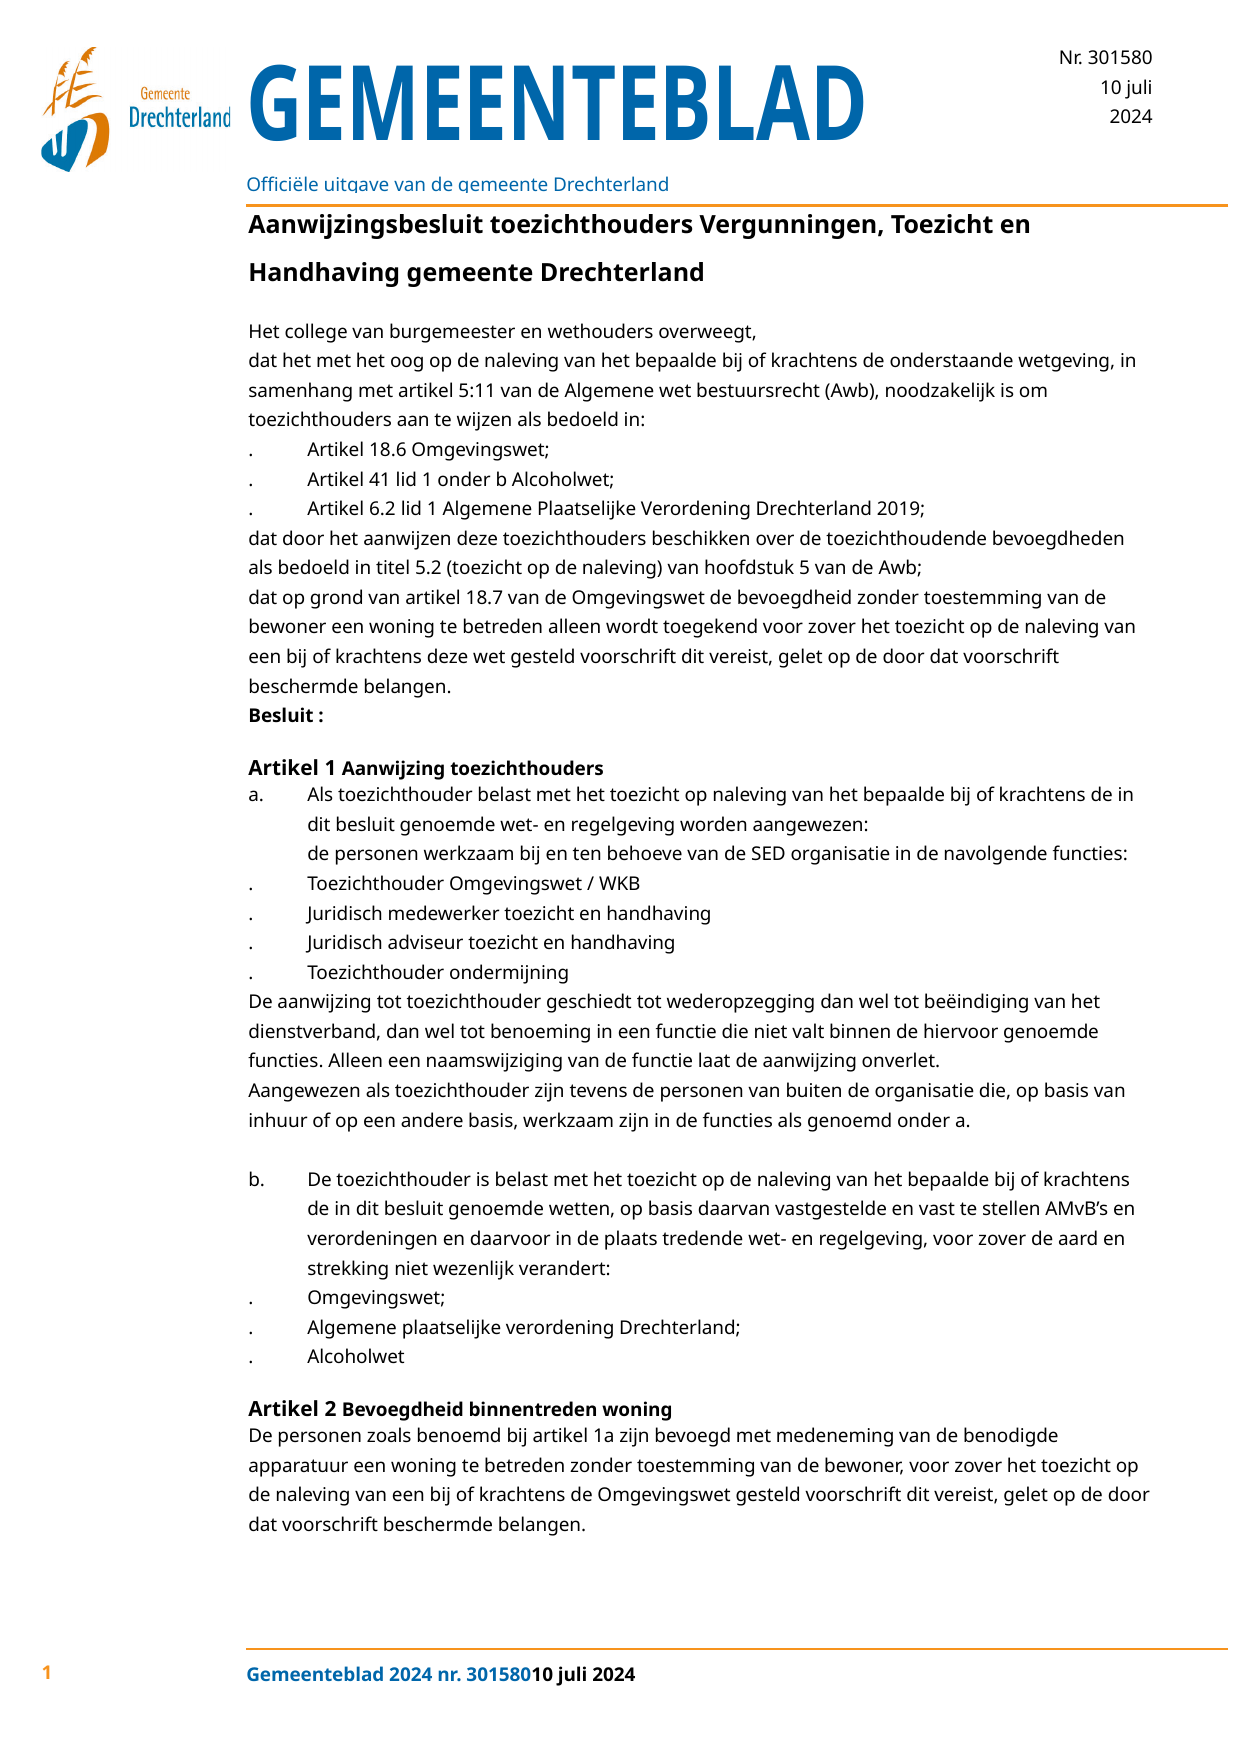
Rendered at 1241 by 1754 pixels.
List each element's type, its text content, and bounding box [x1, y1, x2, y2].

list Als toezichthouder belast met het toezicht op naleving van het bepaalde bij of krachtens de in dit besluit genoemde wet- en regelgeving worden aangewezen: [248, 781, 1152, 837]
list Omgevingswet; [248, 1284, 1152, 1310]
text De aanwijzing tot toezichthouder geschiedt tot wederopzegging dan wel tot beëindiging van het dienstverband, dan wel tot benoeming in een functie die niet valt binnen de hiervoor genoemde functies. Alleen een naamswijziging van de functie laat de aanwijzing onverlet. [248, 988, 1152, 1073]
list Artikel 6.2 lid 1 Algemene Plaatselijke Verordening Drechterland 2019; [248, 495, 1152, 521]
text dat het met het oog op de naleving van het bepaalde bij of krachtens de onderstaande wetgeving, in samenhang met artikel 5:11 van de Algemene wet bestuursrecht (Awb), noodzakelijk is om toezichthouders aan te wijzen als bedoeld in: [248, 347, 1152, 432]
list Juridisch medewerker toezicht en handhaving [248, 900, 1152, 925]
text Het college van burgemeester en wethouders overweegt, [248, 318, 1152, 344]
list Artikel 18.6 Omgevingswet; [248, 436, 1152, 462]
list De toezichthouder is belast met het toezicht op de naleving van het bepaalde bij of krachtens de in dit besluit genoemde wetten, op basis daarvan vastgestelde en vast te stellen AMvB’s en verordeningen en daarvoor in de plaats tredende wet- en regelgeving, voor zover de aard en strekking niet wezenlijk verandert: [248, 1166, 1152, 1280]
list Artikel 41 lid 1 onder b Alcoholwet; [248, 466, 1152, 492]
picture [41, 47, 231, 172]
list Juridisch adviseur toezicht en handhaving [248, 929, 1152, 955]
list Toezichthouder Omgevingswet / WKB [248, 870, 1152, 896]
text Besluit : [248, 702, 1152, 728]
text De personen zoals benoemd bij artikel 1a zijn bevoegd met medeneming van de benodigde apparatuur een woning te betreden zonder toestemming van de bewoner, voor zover het toezicht op de naleving van een bij of krachtens de Omgevingswet gesteld voorschrift dit vereist, gelet op de door dat voorschrift beschermde belangen. [248, 1422, 1152, 1537]
list de personen werkzaam bij en ten behoeve van de SED organisatie in de navolgende functies: [248, 841, 1152, 866]
text Aanwijzingsbesluit toezichthouders Vergunningen, Toezicht en Handhaving gemeente Drechterland [248, 207, 1152, 288]
text Artikel 1 Aanwijzing toezichthouders [248, 753, 1152, 781]
list Alcoholwet [248, 1343, 1152, 1369]
text Artikel 2 Bevoegdheid binnentreden woning [248, 1394, 1152, 1422]
picture [226, 115, 231, 124]
list Toezichthouder ondermijning [248, 959, 1152, 984]
list Algemene plaatselijke verordening Drechterland; [248, 1314, 1152, 1339]
text dat door het aanwijzen deze toezichthouders beschikken over de toezichthoudende bevoegdheden als bedoeld in titel 5.2 (toezicht op de naleving) van hoofdstuk 5 van de Awb; [248, 525, 1152, 580]
picture [41, 158, 64, 172]
text Aangewezen als toezichthouder zijn tevens de personen van buiten de organisatie die, op basis van inhuur of op een andere basis, werkzaam zijn in de functies als genoemd onder a. [248, 1077, 1152, 1132]
text dat op grond van artikel 18.7 van de Omgevingswet de bevoegdheid zonder toestemming van de bewoner een woning te betreden alleen wordt toegekend voor zover het toezicht op de naleving van een bij of krachtens deze wet gesteld voorschrift dit vereist, gelet op de door dat voorschrift beschermde belangen. [248, 584, 1152, 699]
